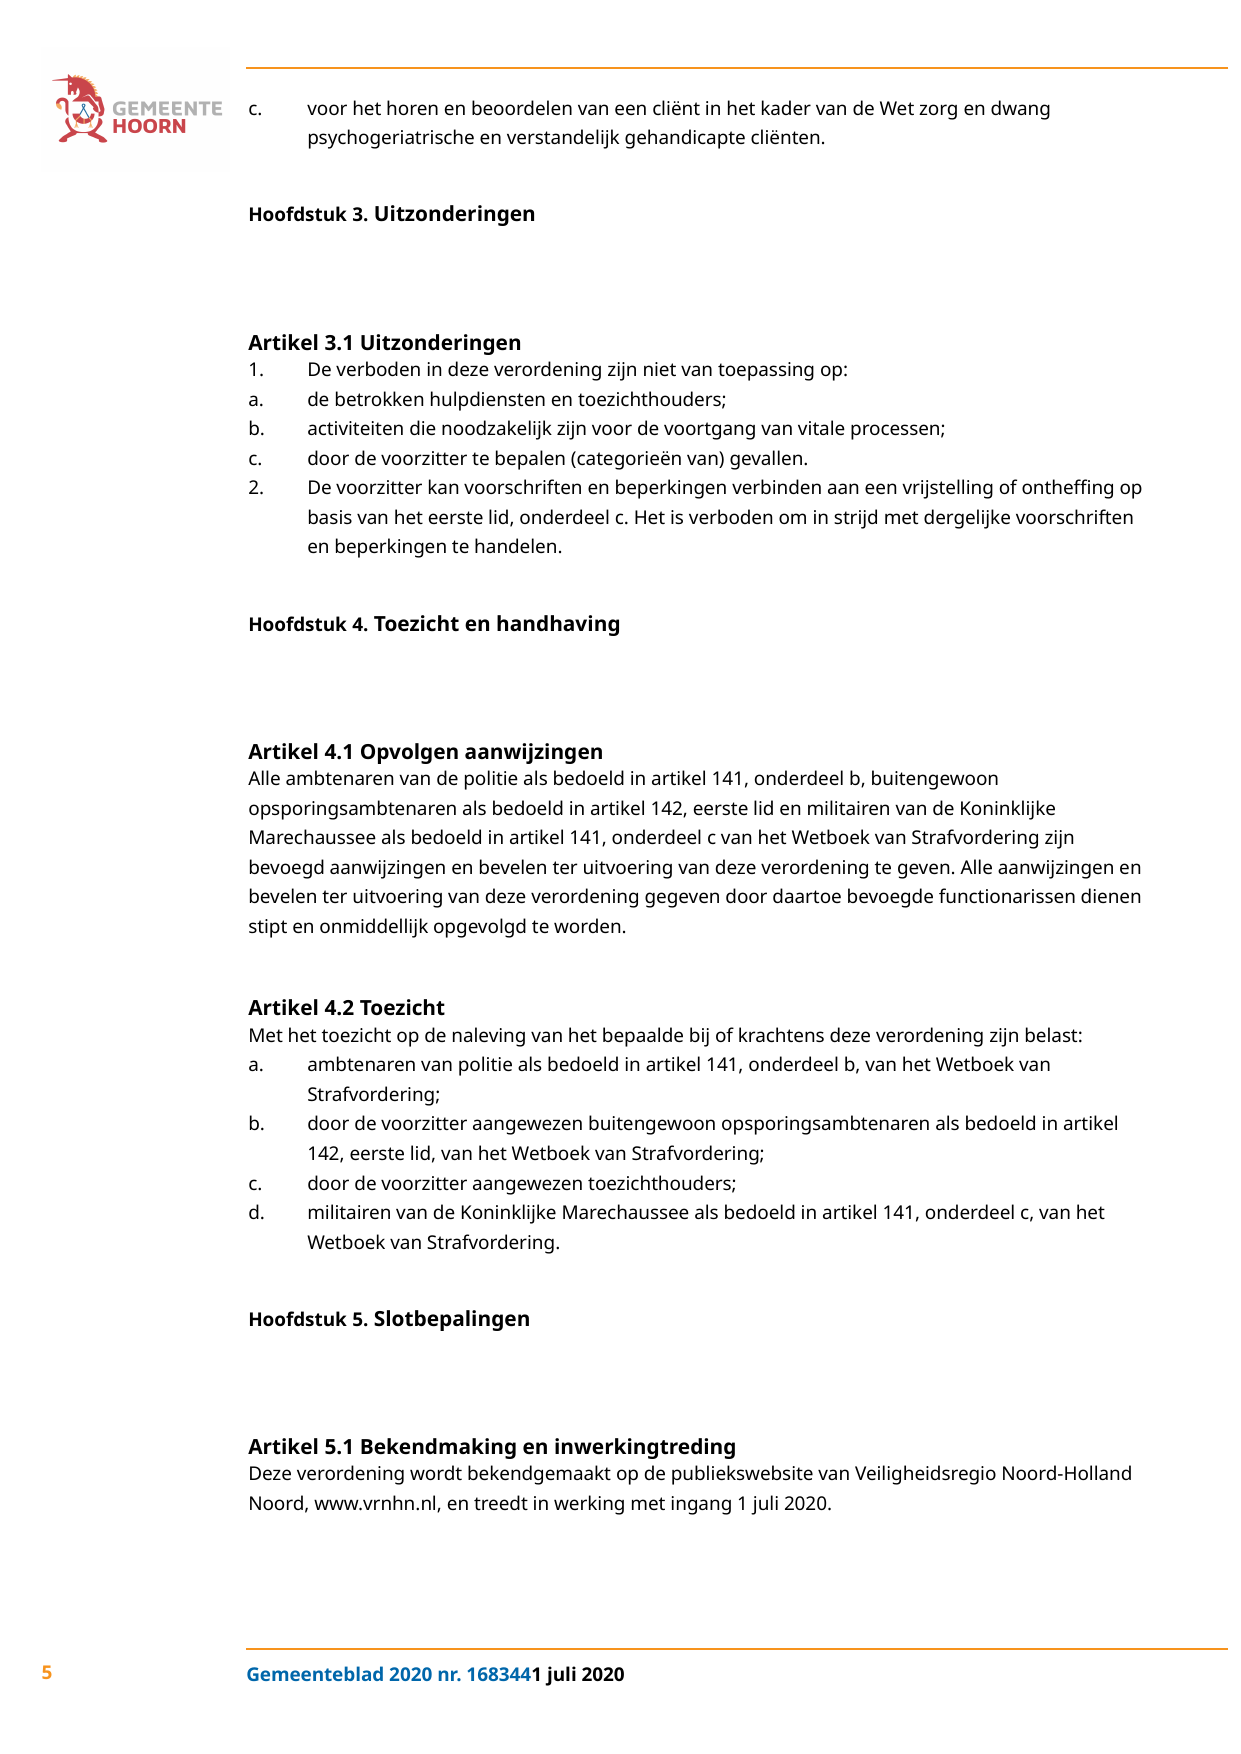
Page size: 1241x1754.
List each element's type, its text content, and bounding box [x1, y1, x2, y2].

text Artikel 4.2 Toezicht [248, 993, 1152, 1022]
text Deze verordening wordt bekendgemaakt op de publiekswebsite van Veiligheidsregio Noord-Holland Noord, www.vrnhn.nl, en treedt in werking met ingang 1 juli 2020. [248, 1461, 1152, 1516]
list door de voorzitter te bepalen (categorieën van) gevallen. [248, 445, 1152, 471]
text Alle ambtenaren van de politie als bedoeld in artikel 141, onderdeel b, buitengewoon opsporingsambtenaren als bedoeld in artikel 142, eerste lid en militairen van de Koninklijke Marechaussee als bedoeld in artikel 141, onderdeel c van het Wetboek van Strafvordering zijn bevoegd aanwijzingen en bevelen ter uitvoering van deze verordening te geven. Alle aanwijzingen en bevelen ter uitvoering van deze verordening gegeven door daartoe bevoegde functionarissen dienen stipt en onmiddellijk opgevolgd te worden. [248, 765, 1152, 939]
list voor het horen en beoordelen van een cliënt in het kader van de Wet zorg en dwang psychogeriatrische en verstandelijk gehandicapte cliënten. [248, 95, 1152, 150]
text Hoofdstuk 4. Toezicht en handhaving [248, 609, 1152, 637]
list ambtenaren van politie als bedoeld in artikel 141, onderdeel b, van het Wetboek van Strafvordering; [248, 1051, 1152, 1107]
text Hoofdstuk 5. Slotbepalingen [248, 1304, 1152, 1332]
text Met het toezicht op de naleving van het bepaalde bij of krachtens deze verordening zijn belast: [248, 1022, 1152, 1047]
list de betrokken hulpdiensten en toezichthouders; [248, 386, 1152, 411]
picture [41, 47, 231, 172]
list door de voorzitter aangewezen toezichthouders; [248, 1170, 1152, 1195]
text Artikel 4.1 Opvolgen aanwijzingen [248, 737, 1152, 765]
text Artikel 3.1 Uitzonderingen [248, 328, 1152, 356]
text Hoofdstuk 3. Uitzonderingen [248, 199, 1152, 228]
list militairen van de Koninklijke Marechaussee als bedoeld in artikel 141, onderdeel c, van het Wetboek van Strafvordering. [248, 1199, 1152, 1254]
list activiteiten die noodzakelijk zijn voor de voortgang van vitale processen; [248, 415, 1152, 441]
list door de voorzitter aangewezen buitengewoon opsporingsambtenaren als bedoeld in artikel 142, eerste lid, van het Wetboek van Strafvordering; [248, 1111, 1152, 1166]
list De voorzitter kan voorschriften en beperkingen verbinden aan een vrijstelling of ontheffing op basis van het eerste lid, onderdeel c. Het is verboden om in strijd met dergelijke voorschriften en beperkingen te handelen. [248, 474, 1152, 559]
list De verboden in deze verordening zijn niet van toepassing op: [248, 356, 1152, 382]
text Artikel 5.1 Bekendmaking en inwerkingtreding [248, 1432, 1152, 1461]
